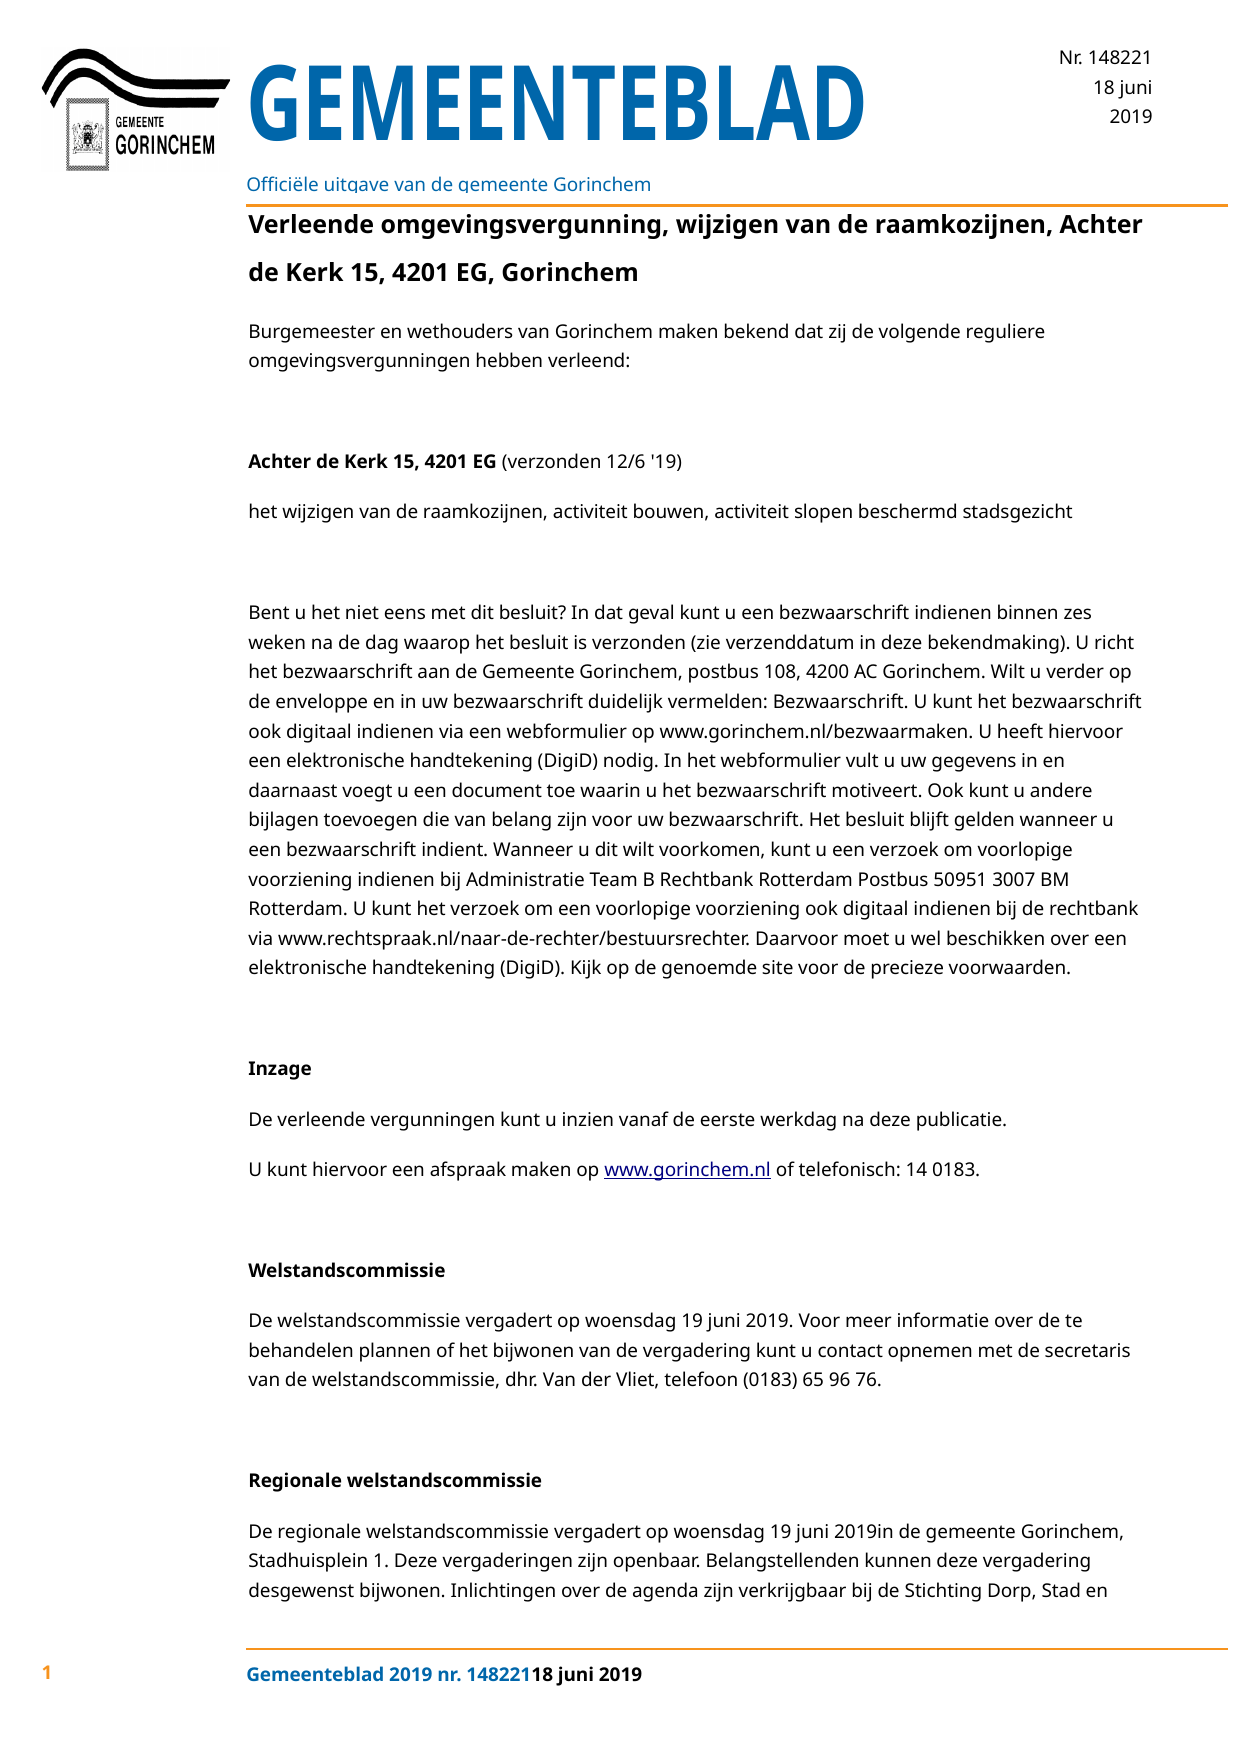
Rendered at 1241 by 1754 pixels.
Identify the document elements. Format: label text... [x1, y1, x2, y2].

text Achter de Kerk 15, 4201 EG (verzonden 12/6 '19) [248, 448, 1152, 474]
text Verleende omgevingsvergunning, wijzigen van de raamkozijnen, Achter de Kerk 15, 4201 EG, Gorinchem [248, 207, 1152, 288]
text U kunt hiervoor een afspraak maken op www.gorinchem.nl of telefonisch: 14 0183. [248, 1156, 1152, 1182]
text Burgemeester en wethouders van Gorinchem maken bekend dat zij de volgende reguliere omgevingsvergunningen hebben verleend: [248, 318, 1152, 373]
text het wijzigen van de raamkozijnen, activiteit bouwen, activiteit slopen beschermd stadsgezicht [248, 499, 1152, 524]
text De regionale welstandscommissie vergadert op woensdag 19 juni 2019in de gemeente Gorinchem, Stadhuisplein 1. Deze vergaderingen zijn openbaar. Belangstellenden kunnen deze vergadering desgewenst bijwonen. Inlichtingen over de agenda zijn verkrijgbaar bij de Stichting Dorp, Stad en [248, 1518, 1152, 1603]
text Regionale welstandscommissie [248, 1467, 1152, 1493]
text De verleende vergunningen kunt u inzien vanaf de eerste werkdag na deze publicatie. [248, 1106, 1152, 1132]
text Welstandscommissie [248, 1257, 1152, 1283]
text Bent u het niet eens met dit besluit? In dat geval kunt u een bezwaarschrift indienen binnen zes weken na de dag waarop het besluit is verzonden (zie verzenddatum in deze bekendmaking). U richt het bezwaarschrift aan de Gemeente Gorinchem, postbus 108, 4200 AC Gorinchem. Wilt u verder op de enveloppe en in uw bezwaarschrift duidelijk vermelden: Bezwaarschrift. U kunt het bezwaarschrift ook digitaal indienen via een webformulier op www.gorinchem.nl/bezwaarmaken. U heeft hiervoor een elektronische handtekening (DigiD) nodig. In het webformulier vult u uw gegevens in en daarnaast voegt u een document toe waarin u het bezwaarschrift motiveert. Ook kunt u andere bijlagen toevoegen die van belang zijn voor uw bezwaarschrift. Het besluit blijft gelden wanneer u een bezwaarschrift indient. Wanneer u dit wilt voorkomen, kunt u een verzoek om voorlopige voorziening indienen bij Administratie Team B Rechtbank Rotterdam Postbus 50951 3007 BM Rotterdam. U kunt het verzoek om een voorlopige voorziening ook digitaal indienen bij de rechtbank via www.rechtspraak.nl/naar-de-rechter/bestuursrechter. Daarvoor moet u wel beschikken over een elektronische handtekening (DigiD). Kijk op de genoemde site voor de precieze voorwaarden. [248, 599, 1152, 980]
picture [41, 47, 231, 172]
text De welstandscommissie vergadert op woensdag 19 juni 2019. Voor meer informatie over de te behandelen plannen of het bijwonen van de vergadering kunt u contact opnemen met de secretaris van de welstandscommissie, dhr. Van der Vliet, telefoon (0183) 65 96 76. [248, 1307, 1152, 1392]
text Inzage [248, 1055, 1152, 1081]
